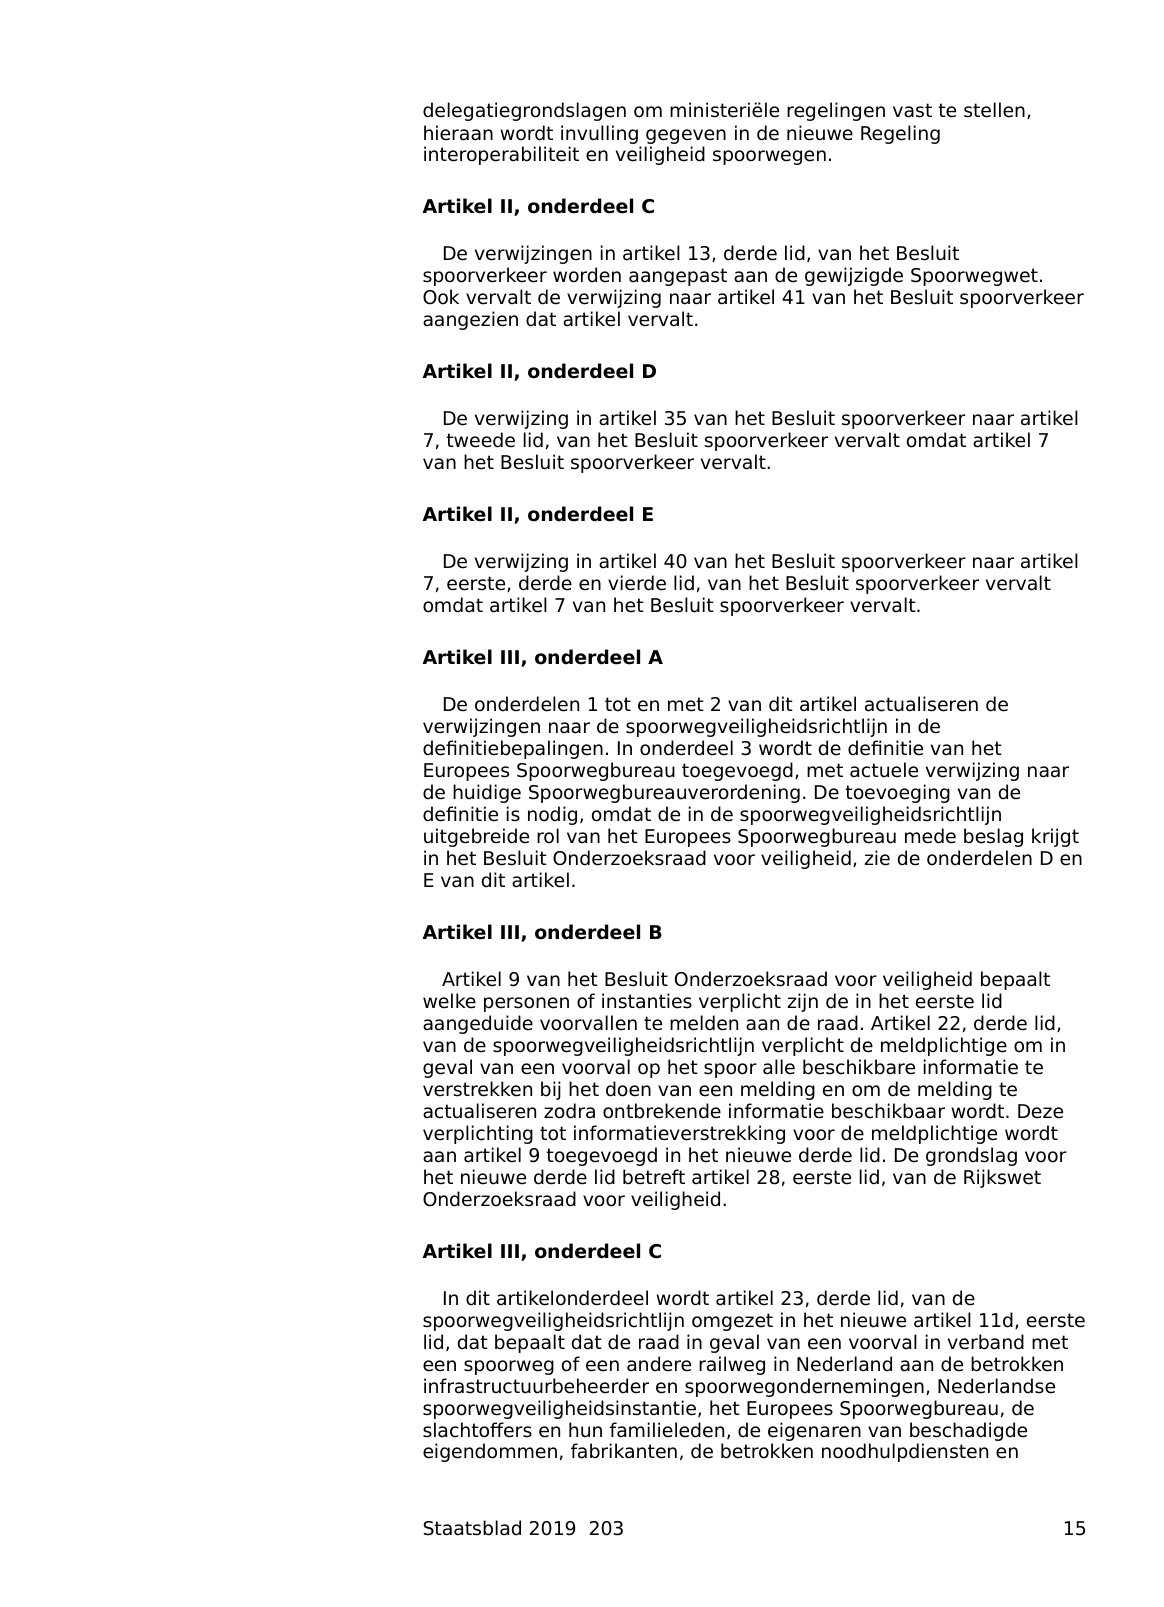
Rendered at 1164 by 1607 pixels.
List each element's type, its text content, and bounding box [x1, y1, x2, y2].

subtitle Artikel II, onderdeel D [422, 361, 1087, 383]
subtitle Artikel III, onderdeel B [422, 922, 1087, 944]
text De onderdelen 1 tot en met 2 van dit artikel actualiseren de verwijzingen naar de spoorwegveiligheidsrichtlijn in de definitiebepalingen. In onderdeel 3 wordt de definitie van het Europees Spoorwegbureau toegevoegd, met actuele verwijzing naar de huidige Spoorwegbureauverordening. De toevoeging van de definitie is nodig, omdat de in de spoorwegveiligheidsrichtlijn uitgebreide rol van het Europees Spoorwegbureau mede beslag krijgt in het Besluit Onderzoeksraad voor veiligheid, zie de onderdelen D en E van dit artikel. [422, 694, 1087, 892]
subtitle Artikel III, onderdeel C [422, 1241, 1087, 1263]
subtitle Artikel II, onderdeel E [422, 504, 1087, 526]
subtitle Artikel II, onderdeel C [422, 196, 1087, 218]
text De verwijzingen in artikel 13, derde lid, van het Besluit spoorverkeer worden aangepast aan de gewijzigde Spoorwegwet. Ook vervalt de verwijzing naar artikel 41 van het Besluit spoorverkeer aangezien dat artikel vervalt. [422, 243, 1087, 331]
text delegatiegrondslagen om ministeriële regelingen vast te stellen, hieraan wordt invulling gegeven in de nieuwe Regeling interoperabiliteit en veiligheid spoorwegen. [422, 100, 1087, 166]
text De verwijzing in artikel 40 van het Besluit spoorverkeer naar artikel 7, eerste, derde en vierde lid, van het Besluit spoorverkeer vervalt omdat artikel 7 van het Besluit spoorverkeer vervalt. [422, 551, 1087, 617]
subtitle Artikel III, onderdeel A [422, 647, 1087, 669]
text In dit artikelonderdeel wordt artikel 23, derde lid, van de spoorwegveiligheidsrichtlijn omgezet in het nieuwe artikel 11d, eerste lid, dat bepaalt dat de raad in geval van een voorval in verband met een spoorweg of een andere railweg in Nederland aan de betrokken infrastructuurbeheerder en spoorwegondernemingen, Nederlandse spoorwegveiligheidsinstantie, het Europees Spoorwegbureau, de slachtoffers en hun familieleden, de eigenaren van beschadigde eigendommen, fabrikanten, de betrokken noodhulpdiensten en [422, 1288, 1087, 1463]
text De verwijzing in artikel 35 van het Besluit spoorverkeer naar artikel 7, tweede lid, van het Besluit spoorverkeer vervalt omdat artikel 7 van het Besluit spoorverkeer vervalt. [422, 408, 1087, 474]
text Artikel 9 van het Besluit Onderzoeksraad voor veiligheid bepaalt welke personen of instanties verplicht zijn de in het eerste lid aangeduide voorvallen te melden aan de raad. Artikel 22, derde lid, van de spoorwegveiligheidsrichtlijn verplicht de meldplichtige om in geval van een voorval op het spoor alle beschikbare informatie te verstrekken bij het doen van een melding en om de melding te actualiseren zodra ontbrekende informatie beschikbaar wordt. Deze verplichting tot informatieverstrekking voor de meldplichtige wordt aan artikel 9 toegevoegd in het nieuwe derde lid. De grondslag voor het nieuwe derde lid betreft artikel 28, eerste lid, van de Rijkswet Onderzoeksraad voor veiligheid. [422, 969, 1087, 1211]
